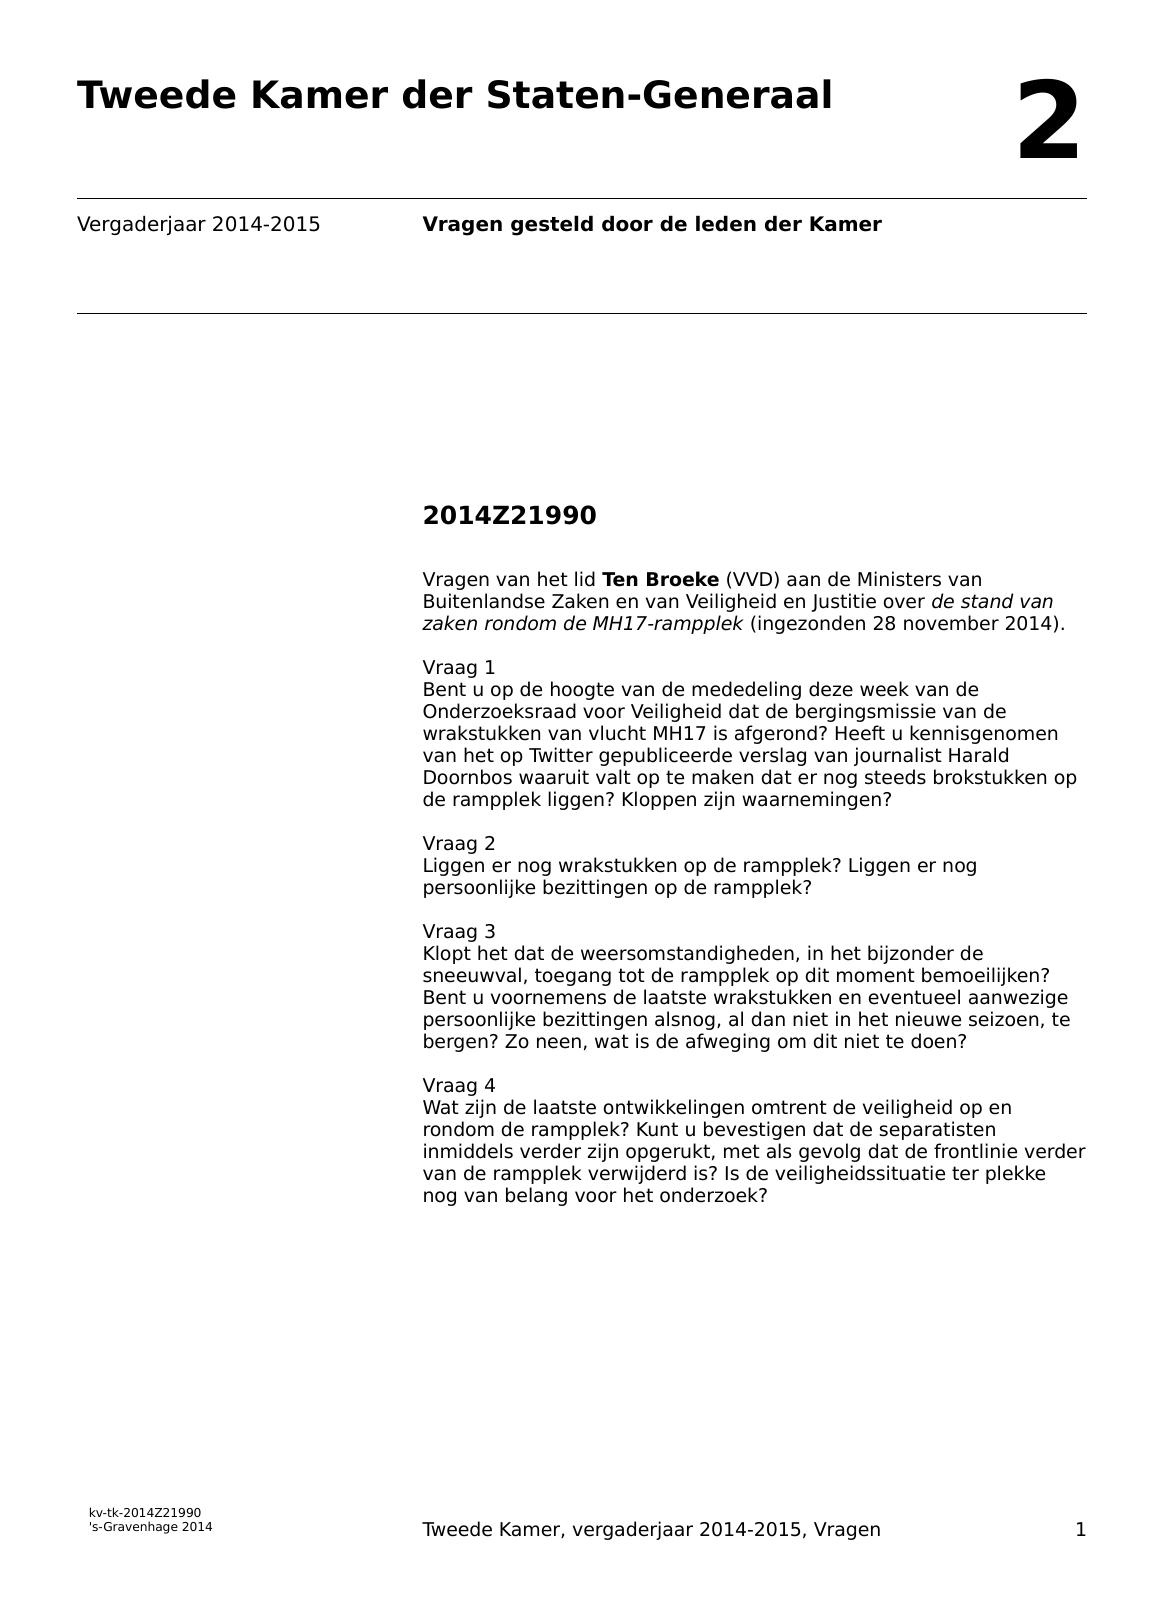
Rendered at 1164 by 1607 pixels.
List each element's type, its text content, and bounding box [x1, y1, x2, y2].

table_cell Vergaderjaar 2014-2015 [77, 199, 422, 313]
table_cell Vragen gesteld door de leden der Kamer [422, 199, 1087, 313]
table_header 2 [886, 59, 1087, 198]
text Vraag 3 [422, 921, 1087, 943]
text Wat zijn de laatste ontwikkelingen omtrent de veiligheid op en rondom de rampplek? Kunt u bevestigen dat de separatisten inmiddels verder zijn opgerukt, met als gevolg dat de frontlinie verder van de rampplek verwijderd is? Is de veiligheidssituatie ter plekke nog van belang voor het onderzoek? [422, 1097, 1087, 1207]
text Vraag 2 [422, 833, 1087, 855]
text Vraag 4 [422, 1075, 1087, 1097]
text Vragen van het lid Ten Broeke (VVD) aan de Ministers van Buitenlandse Zaken en van Veiligheid en Justitie over de stand van zaken rondom de MH17-rampplek (ingezonden 28 november 2014). [422, 569, 1087, 635]
text 2014Z21990 [422, 501, 1087, 531]
text Klopt het dat de weersomstandigheden, in het bijzonder de sneeuwval, toegang tot de rampplek op dit moment bemoeilijken? Bent u voornemens de laatste wrakstukken en eventueel aanwezige persoonlijke bezittingen alsnog, al dan niet in het nieuwe seizoen, te bergen? Zo neen, wat is de afweging om dit niet te doen? [422, 943, 1087, 1053]
text kv-tk-2014Z21990 [88, 1506, 323, 1520]
text 's-Gravenhage 2014 [88, 1520, 323, 1534]
text Liggen er nog wrakstukken op de rampplek? Liggen er nog persoonlijke bezittingen op de rampplek? [422, 855, 1087, 899]
table_header Tweede Kamer der Staten-Generaal [77, 59, 886, 198]
text Vraag 1 [422, 657, 1087, 679]
text Bent u op de hoogte van de mededeling deze week van de Onderzoeksraad voor Veiligheid dat de bergingsmissie van de wrakstukken van vlucht MH17 is afgerond? Heeft u kennisgenomen van het op Twitter gepubliceerde verslag van journalist Harald Doornbos waaruit valt op te maken dat er nog steeds brokstukken op de rampplek liggen? Kloppen zijn waarnemingen? [422, 679, 1087, 811]
